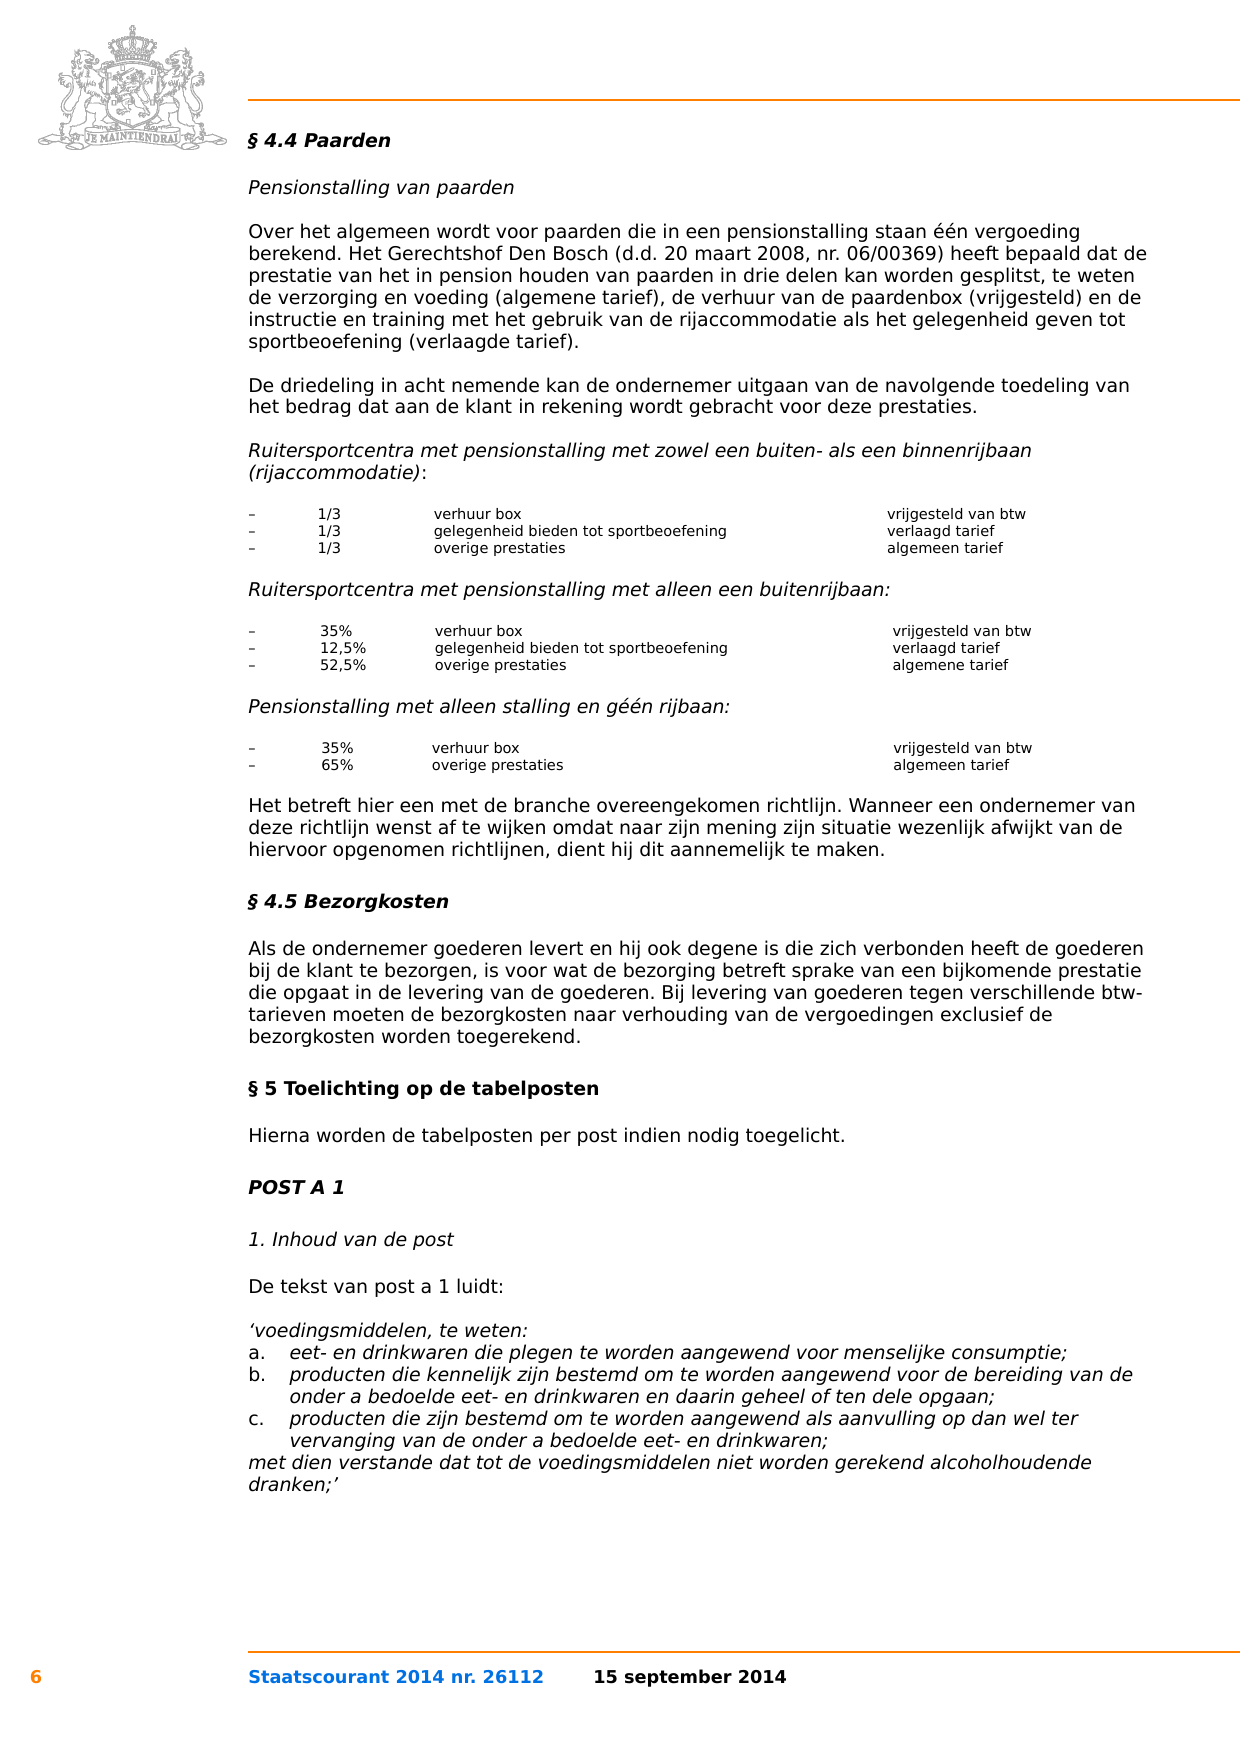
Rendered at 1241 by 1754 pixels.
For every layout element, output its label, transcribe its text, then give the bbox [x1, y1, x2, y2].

table_cell algemeen tarief [881, 540, 1163, 557]
subtitle POST A 1 [248, 1177, 1163, 1199]
table_header verhuur box [428, 506, 881, 523]
table_header – [248, 623, 314, 640]
table_cell overige prestaties [426, 756, 887, 773]
table_header verhuur box [429, 623, 886, 640]
text De driedeling in acht nemende kan de ondernemer uitgaan van de navolgende toedeling van het bedrag dat aan de klant in rekening wordt gebracht voor deze prestaties. [248, 374, 1163, 418]
table_cell gelegenheid bieden tot sportbeoefening [428, 523, 881, 540]
table_header vrijgesteld van btw [886, 623, 1163, 640]
text c. producten die zijn bestemd om te worden aangewend als aanvulling op dan wel ter vervanging van de onder a bedoelde eet- en drinkwaren; [248, 1408, 1163, 1452]
table_cell – [248, 523, 311, 540]
text b. producten die kennelijk zijn bestemd om te worden aangewend voor de bereiding van de onder a bedoelde eet- en drinkwaren en daarin geheel of ten dele opgaan; [248, 1364, 1163, 1408]
text Ruitersportcentra met pensionstalling met zowel een buiten- als een binnenrijbaan (rijaccommodatie): [248, 440, 1163, 484]
text Over het algemeen wordt voor paarden die in een pensionstalling staan één vergoeding berekend. Het Gerechtshof Den Bosch (d.d. 20 maart 2008, nr. 06/00369) heeft bepaald dat de prestatie van het in pension houden van paarden in drie delen kan worden gesplitst, te weten de verzorging en voeding (algemene tarief), de verhuur van de paardenbox (vrijgesteld) en de instructie en training met het gebruik van de rijaccommodatie als het gelegenheid geven tot sportbeoefening (verlaagde tarief). [248, 221, 1163, 353]
table_cell 65% [315, 756, 426, 773]
table_cell gelegenheid bieden tot sportbeoefening [429, 640, 886, 657]
text ‘voedingsmiddelen, te weten: [248, 1320, 1163, 1342]
table_header vrijgesteld van btw [887, 740, 1163, 756]
table_header vrijgesteld van btw [881, 506, 1163, 523]
table_cell algemeen tarief [887, 756, 1163, 773]
subtitle 1. Inhoud van de post [248, 1229, 1163, 1251]
text a. eet- en drinkwaren die plegen te worden aangewend voor menselijke consumptie; [248, 1342, 1163, 1364]
subtitle § 4.4 Paarden [248, 130, 1163, 152]
text Het betreft hier een met de branche overeengekomen richtlijn. Wanneer een ondernemer van deze richtlijn wenst af te wijken omdat naar zijn mening zijn situatie wezenlijk afwijkt van de hiervoor opgenomen richtlijnen, dient hij dit aannemelijk te maken. [248, 795, 1163, 861]
text Als de ondernemer goederen levert en hij ook degene is die zich verbonden heeft de goederen bij de klant te bezorgen, is voor wat de bezorging betreft sprake van een bijkomende prestatie die opgaat in de levering van de goederen. Bij levering van goederen tegen verschillende btw-tarieven moeten de bezorgkosten naar verhouding van de vergoedingen exclusief de bezorgkosten worden toegerekend. [248, 938, 1163, 1048]
text met dien verstande dat tot de voedingsmiddelen niet worden gerekend alcoholhoudende dranken;’ [248, 1452, 1163, 1496]
table_cell algemene tarief [886, 657, 1163, 674]
text De tekst van post a 1 luidt: [248, 1276, 1163, 1298]
table_cell – [248, 657, 314, 674]
text Ruitersportcentra met pensionstalling met alleen een buitenrijbaan: [248, 579, 1163, 601]
table_header 35% [314, 623, 428, 640]
table_cell verlaagd tarief [886, 640, 1163, 657]
subtitle Pensionstalling van paarden [248, 177, 1163, 199]
subtitle § 5 Toelichting op de tabelposten [248, 1078, 1163, 1100]
table_header 1/3 [311, 506, 428, 523]
text Hierna worden de tabelposten per post indien nodig toegelicht. [248, 1125, 1163, 1147]
table_cell – [248, 540, 311, 557]
table_cell 12,5% [314, 640, 428, 657]
picture [38, 25, 227, 150]
table_cell verlaagd tarief [881, 523, 1163, 540]
table_cell 52,5% [314, 657, 428, 674]
text Pensionstalling met alleen stalling en géén rijbaan: [248, 696, 1163, 718]
table_cell overige prestaties [429, 657, 886, 674]
table_cell 1/3 [311, 540, 428, 557]
table_header verhuur box [426, 740, 887, 756]
table_header 35% [315, 740, 426, 756]
table_cell 1/3 [311, 523, 428, 540]
table_cell overige prestaties [428, 540, 881, 557]
subtitle § 4.5 Bezorgkosten [248, 891, 1163, 913]
table_cell – [248, 640, 314, 657]
table_header – [248, 506, 311, 523]
table_header – [248, 740, 315, 756]
table_cell – [248, 756, 315, 773]
